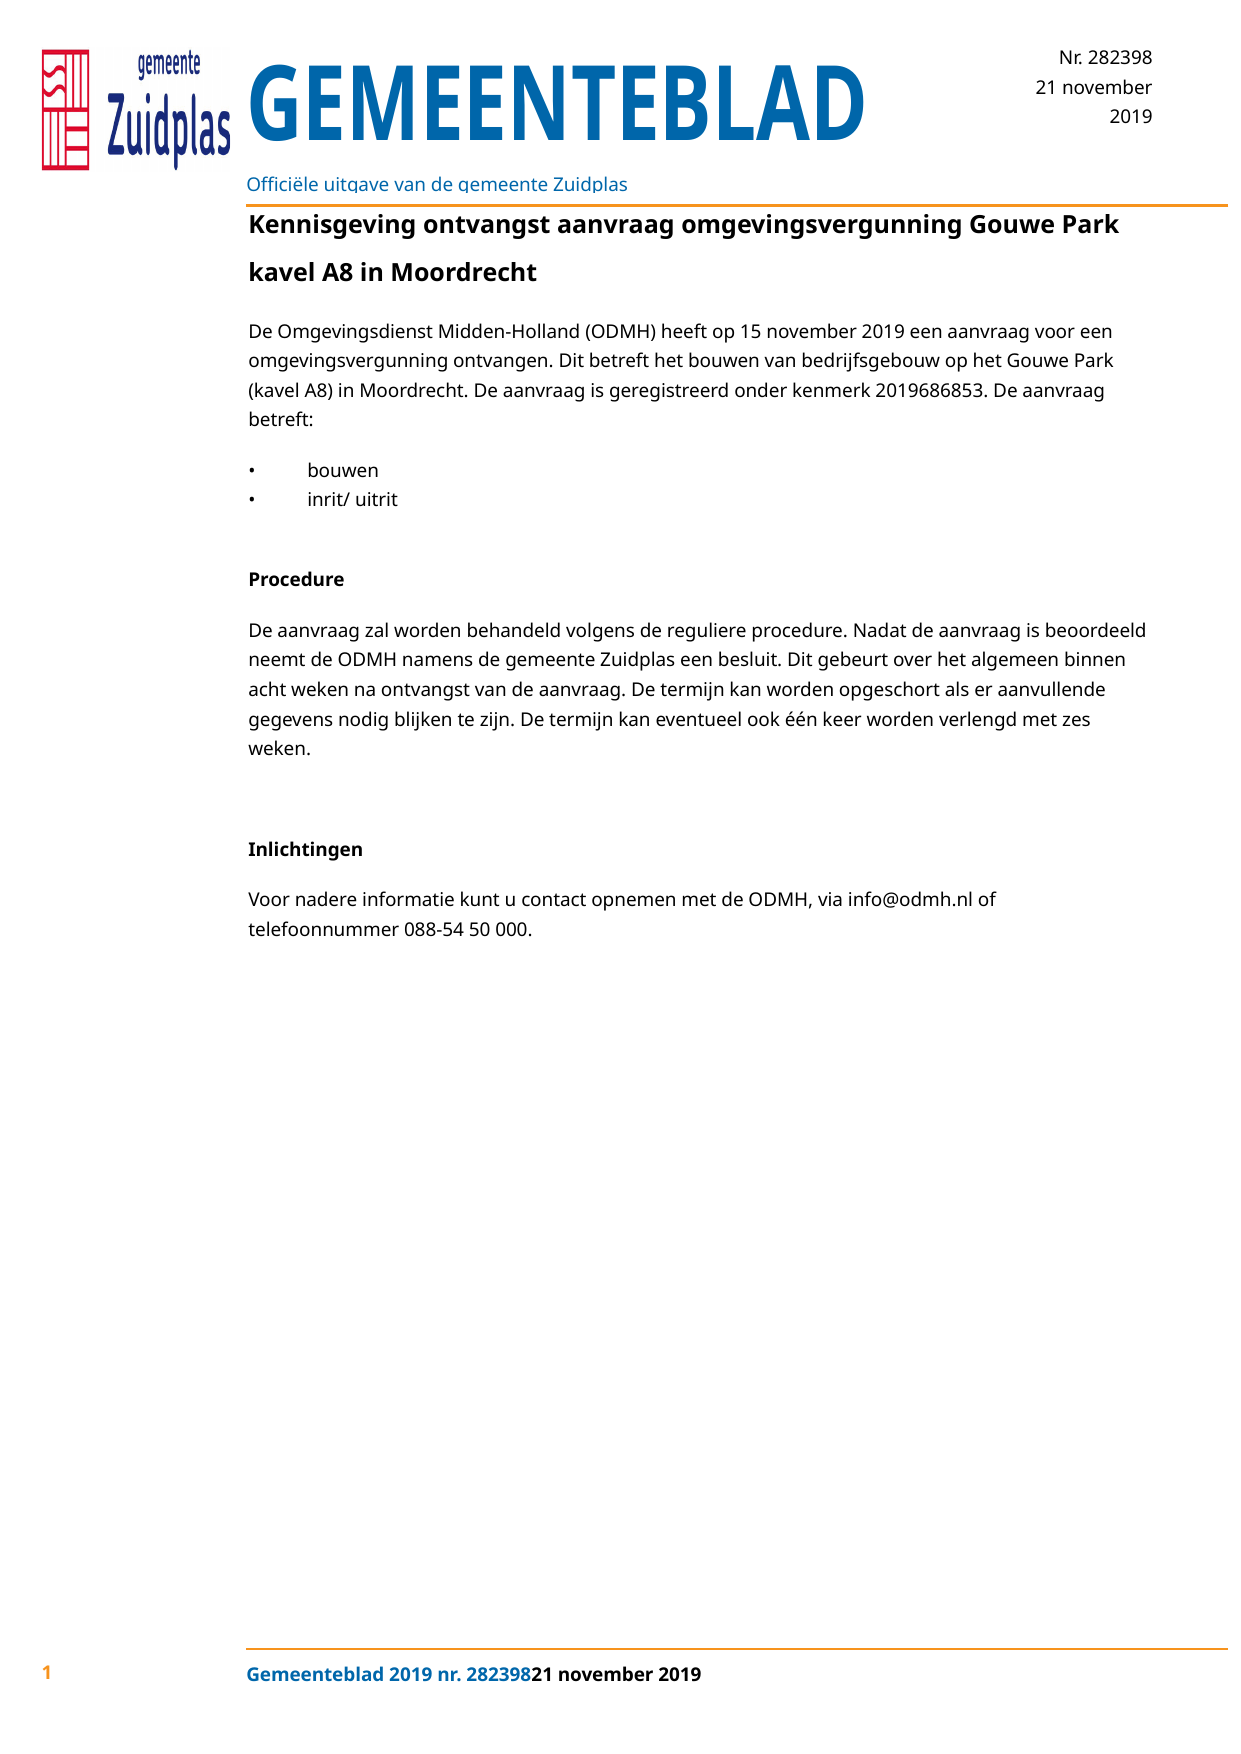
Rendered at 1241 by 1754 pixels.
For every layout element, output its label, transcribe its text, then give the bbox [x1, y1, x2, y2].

text Procedure [248, 567, 1152, 592]
text Voor nadere informatie kunt u contact opnemen met de ODMH, via info@odmh.nl of telefoonnummer 088-54 50 000. [248, 887, 1152, 942]
text De Omgevingsdienst Midden-Holland (ODMH) heeft op 15 november 2019 een aanvraag voor een omgevingsvergunning ontvangen. Dit betreft het bouwen van bedrijfsgebouw op het Gouwe Park (kavel A8) in Moordrecht. De aanvraag is geregistreerd onder kenmerk 2019686853. De aanvraag betreft: [248, 318, 1152, 432]
picture [41, 47, 231, 172]
text Inlichtingen [248, 836, 1152, 862]
list inrit/ uitrit [248, 487, 1152, 512]
text Kennisgeving ontvangst aanvraag omgevingsvergunning Gouwe Park kavel A8 in Moordrecht [248, 207, 1152, 288]
text De aanvraag zal worden behandeld volgens de reguliere procedure. Nadat de aanvraag is beoordeeld neemt de ODMH namens de gemeente Zuidplas een besluit. Dit gebeurt over het algemeen binnen acht weken na ontvangst van de aanvraag. De termijn kan worden opgeschort als er aanvullende gegevens nodig blijken te zijn. De termijn kan eventueel ook één keer worden verlengd met zes weken. [248, 617, 1152, 761]
list bouwen [248, 457, 1152, 483]
